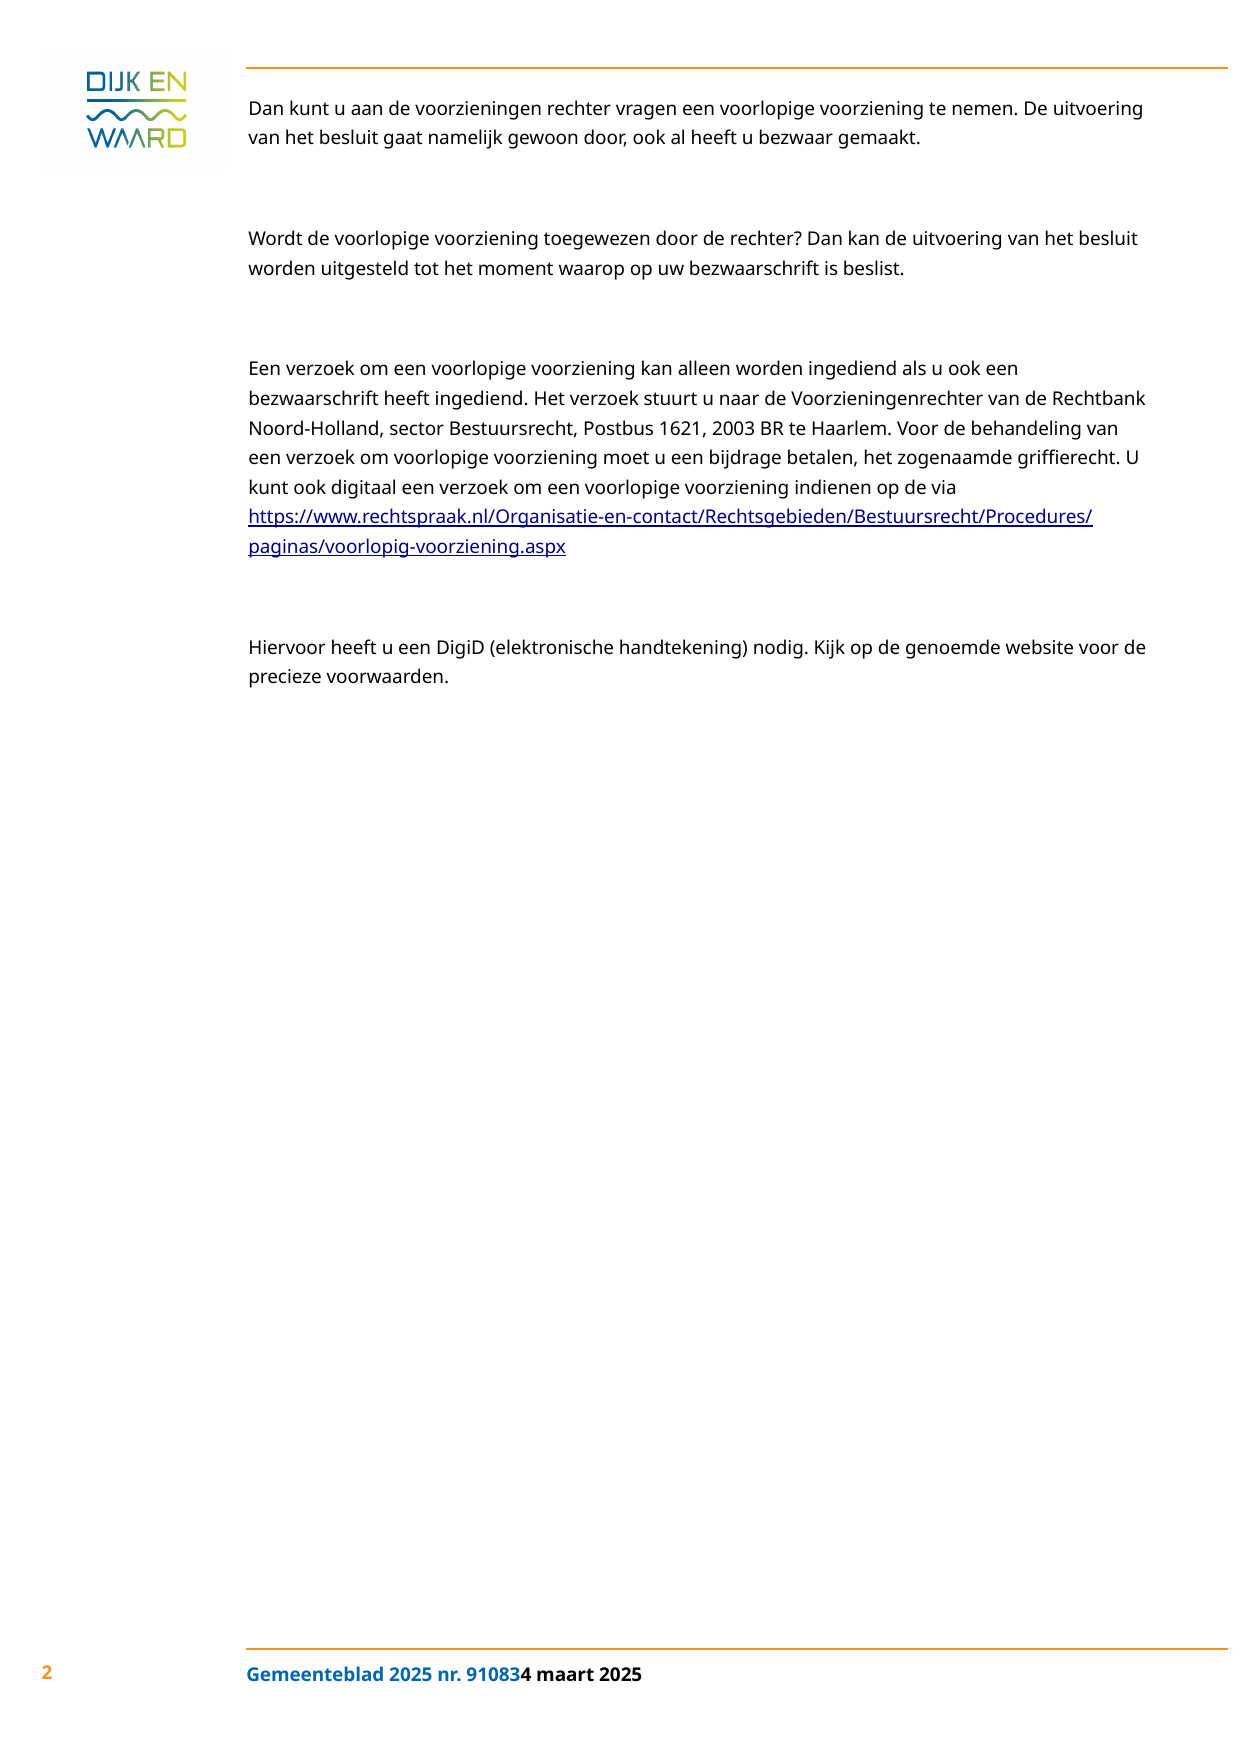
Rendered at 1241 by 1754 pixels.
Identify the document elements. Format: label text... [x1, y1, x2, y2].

text Wordt de voorlopige voorziening toegewezen door de rechter? Dan kan de uitvoering van het besluit worden uitgesteld tot het moment waarop op uw bezwaarschrift is beslist. [248, 225, 1152, 281]
text Dan kunt u aan de voorzieningen rechter vragen een voorlopige voorziening te nemen. De uitvoering van het besluit gaat namelijk gewoon door, ook al heeft u bezwaar gemaakt. [248, 95, 1152, 150]
text Een verzoek om een voorlopige voorziening kan alleen worden ingediend als u ook een bezwaarschrift heeft ingediend. Het verzoek stuurt u naar de Voorzieningenrechter van de Rechtbank Noord-Holland, sector Bestuursrecht, Postbus 1621, 2003 BR te Haarlem. Voor de behandeling van een verzoek om voorlopige voorziening moet u een bijdrage betalen, het zogenaamde griffierecht. U kunt ook digitaal een verzoek om een voorlopige voorziening indienen op de via https://www.rechtspraak.nl/Organisatie-en-contact/Rechtsgebieden/Bestuursrecht/Procedures/paginas/voorlopig-voorziening.aspx [248, 356, 1152, 559]
picture [41, 47, 231, 172]
text Hiervoor heeft u een DigiD (elektronische handtekening) nodig. Kijk op de genoemde website voor de precieze voorwaarden. [248, 634, 1152, 689]
